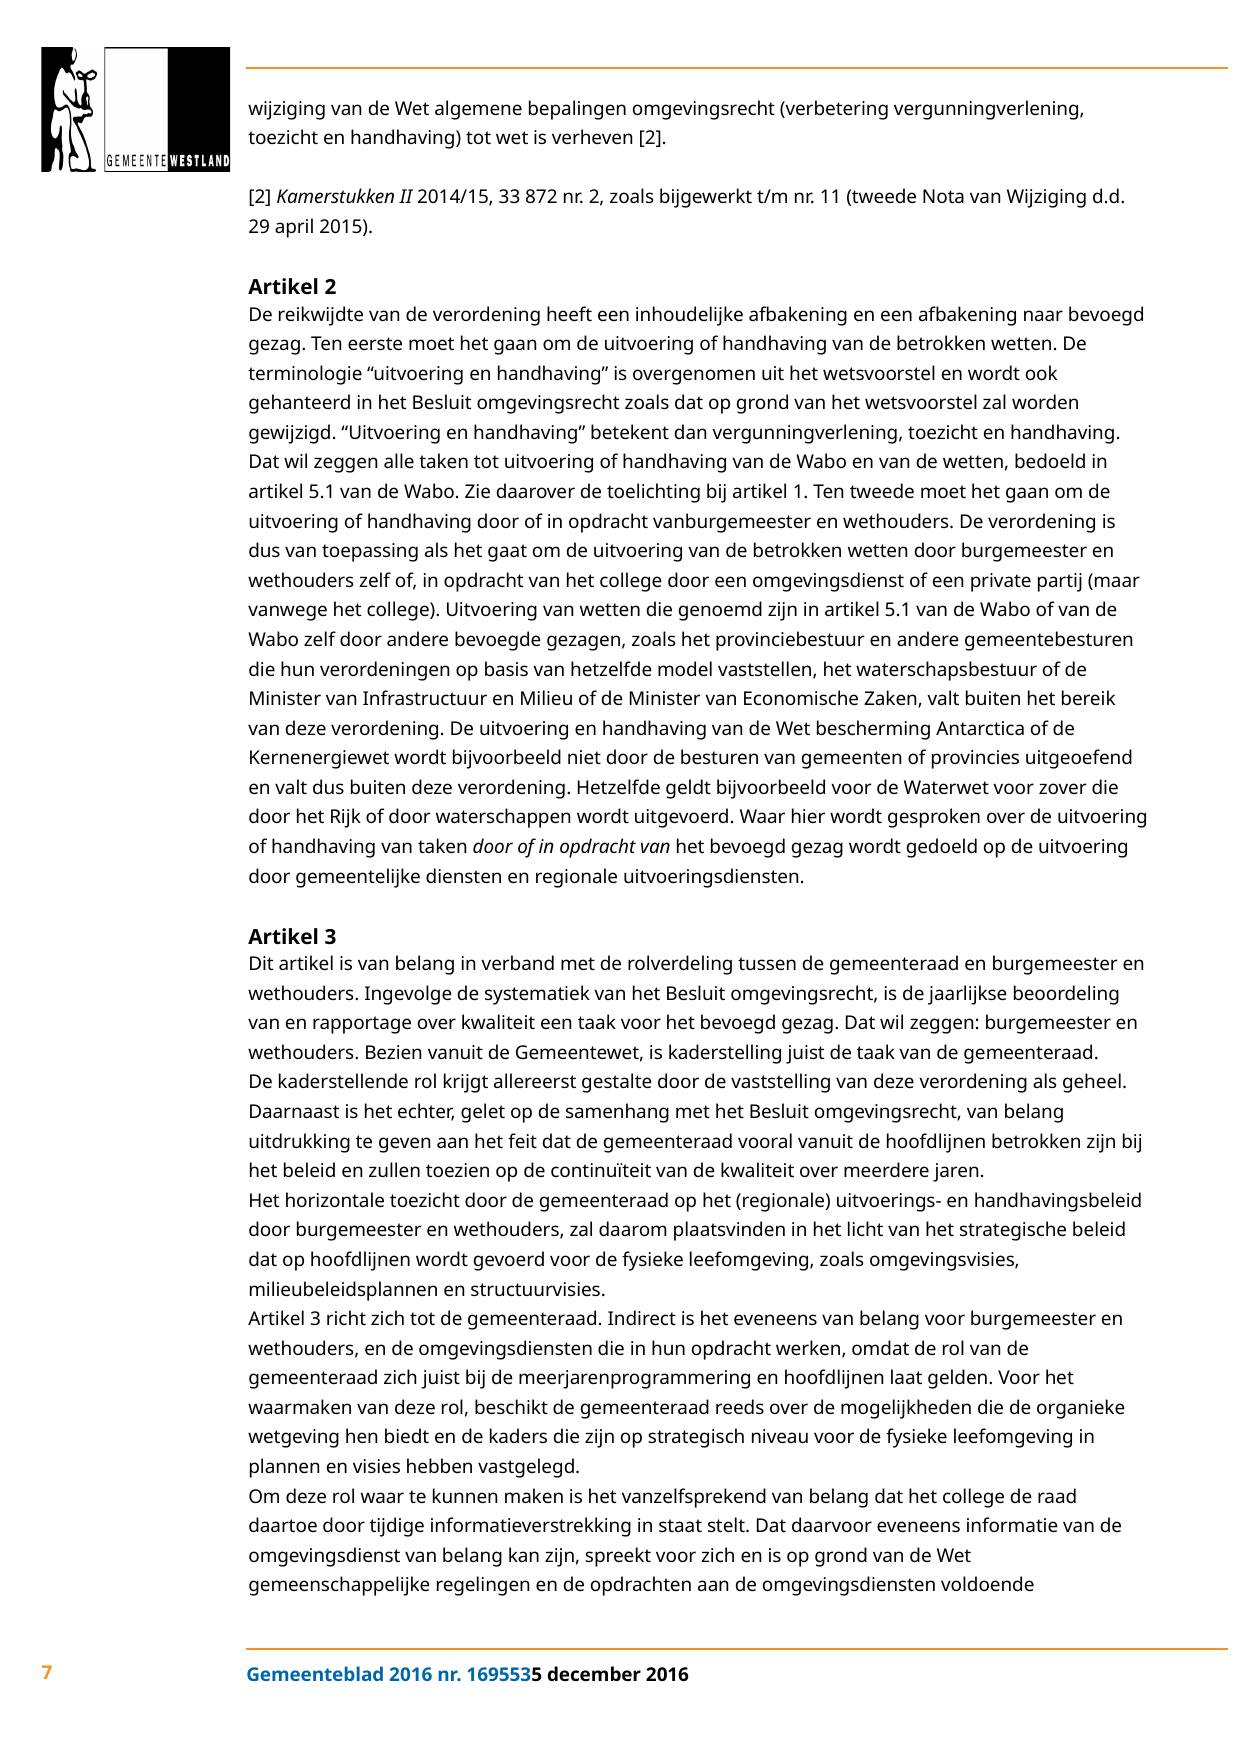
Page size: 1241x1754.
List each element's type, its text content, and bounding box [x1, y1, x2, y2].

text Dit artikel is van belang in verband met de rolverdeling tussen de gemeenteraad en burgemeester en wethouders. Ingevolge de systematiek van het Besluit omgevingsrecht, is de jaarlijkse beoordeling van en rapportage over kwaliteit een taak voor het bevoegd gezag. Dat wil zeggen: burgemeester en wethouders. Bezien vanuit de Gemeentewet, is kaderstelling juist de taak van de gemeenteraad. [248, 950, 1152, 1065]
text Artikel 3 [248, 922, 1152, 950]
picture [41, 47, 231, 172]
text [2] Kamerstukken II 2014/15, 33 872 nr. 2, zoals bijgewerkt t/m nr. 11 (tweede Nota van Wijziging d.d. 29 april 2015). [248, 183, 1152, 239]
text Het horizontale toezicht door de gemeenteraad op het (regionale) uitvoerings- en handhavingsbeleid door burgemeester en wethouders, zal daarom plaatsvinden in het licht van het strategische beleid dat op hoofdlijnen wordt gevoerd voor de fysieke leefomgeving, zoals omgevingsvisies, milieubeleidsplannen en structuurvisies. [248, 1187, 1152, 1302]
text Artikel 3 richt zich tot de gemeenteraad. Indirect is het eveneens van belang voor burgemeester en wethouders, en de omgevingsdiensten die in hun opdracht werken, omdat de rol van de gemeenteraad zich juist bij de meerjarenprogrammering en hoofdlijnen laat gelden. Voor het waarmaken van deze rol, beschikt de gemeenteraad reeds over de mogelijkheden die de organieke wetgeving hen biedt en de kaders die zijn op strategisch niveau voor de fysieke leefomgeving in plannen en visies hebben vastgelegd. [248, 1305, 1152, 1479]
text wijziging van de Wet algemene bepalingen omgevingsrecht (verbetering vergunningverlening, toezicht en handhaving) tot wet is verheven [2]. [248, 95, 1152, 150]
text Artikel 2 [248, 272, 1152, 301]
text Om deze rol waar te kunnen maken is het vanzelfsprekend van belang dat het college de raad daartoe door tijdige informatieverstrekking in staat stelt. Dat daarvoor eveneens informatie van de omgevingsdienst van belang kan zijn, spreekt voor zich en is op grond van de Wet gemeenschappelijke regelingen en de opdrachten aan de omgevingsdiensten voldoende [248, 1483, 1152, 1597]
text De kaderstellende rol krijgt allereerst gestalte door de vaststelling van deze verordening als geheel. Daarnaast is het echter, gelet op de samenhang met het Besluit omgevingsrecht, van belang uitdrukking te geven aan het feit dat de gemeenteraad vooral vanuit de hoofdlijnen betrokken zijn bij het beleid en zullen toezien op de continuïteit van de kwaliteit over meerdere jaren. [248, 1069, 1152, 1183]
text De reikwijdte van de verordening heeft een inhoudelijke afbakening en een afbakening naar bevoegd gezag. Ten eerste moet het gaan om de uitvoering of handhaving van de betrokken wetten. De terminologie “uitvoering en handhaving” is overgenomen uit het wetsvoorstel en wordt ook gehanteerd in het Besluit omgevingsrecht zoals dat op grond van het wetsvoorstel zal worden gewijzigd. “Uitvoering en handhaving” betekent dan vergunningverlening, toezicht en handhaving. Dat wil zeggen alle taken tot uitvoering of handhaving van de Wabo en van de wetten, bedoeld in artikel 5.1 van de Wabo. Zie daarover de toelichting bij artikel 1. Ten tweede moet het gaan om de uitvoering of handhaving door of in opdracht vanburgemeester en wethouders. De verordening is dus van toepassing als het gaat om de uitvoering van de betrokken wetten door burgemeester en wethouders zelf of, in opdracht van het college door een omgevingsdienst of een private partij (maar vanwege het college). Uitvoering van wetten die genoemd zijn in artikel 5.1 van de Wabo of van de Wabo zelf door andere bevoegde gezagen, zoals het provinciebestuur en andere gemeentebesturen die hun verordeningen op basis van hetzelfde model vaststellen, het waterschapsbestuur of de Minister van Infrastructuur en Milieu of de Minister van Economische Zaken, valt buiten het bereik van deze verordening. De uitvoering en handhaving van de Wet bescherming Antarctica of de Kernenergiewet wordt bijvoorbeeld niet door de besturen van gemeenten of provincies uitgeoefend en valt dus buiten deze verordening. Hetzelfde geldt bijvoorbeeld voor de Waterwet voor zover die door het Rijk of door waterschappen wordt uitgevoerd. Waar hier wordt gesproken over de uitvoering of handhaving van taken door of in opdracht van het bevoegd gezag wordt gedoeld op de uitvoering door gemeentelijke diensten en regionale uitvoeringsdiensten. [248, 301, 1152, 888]
